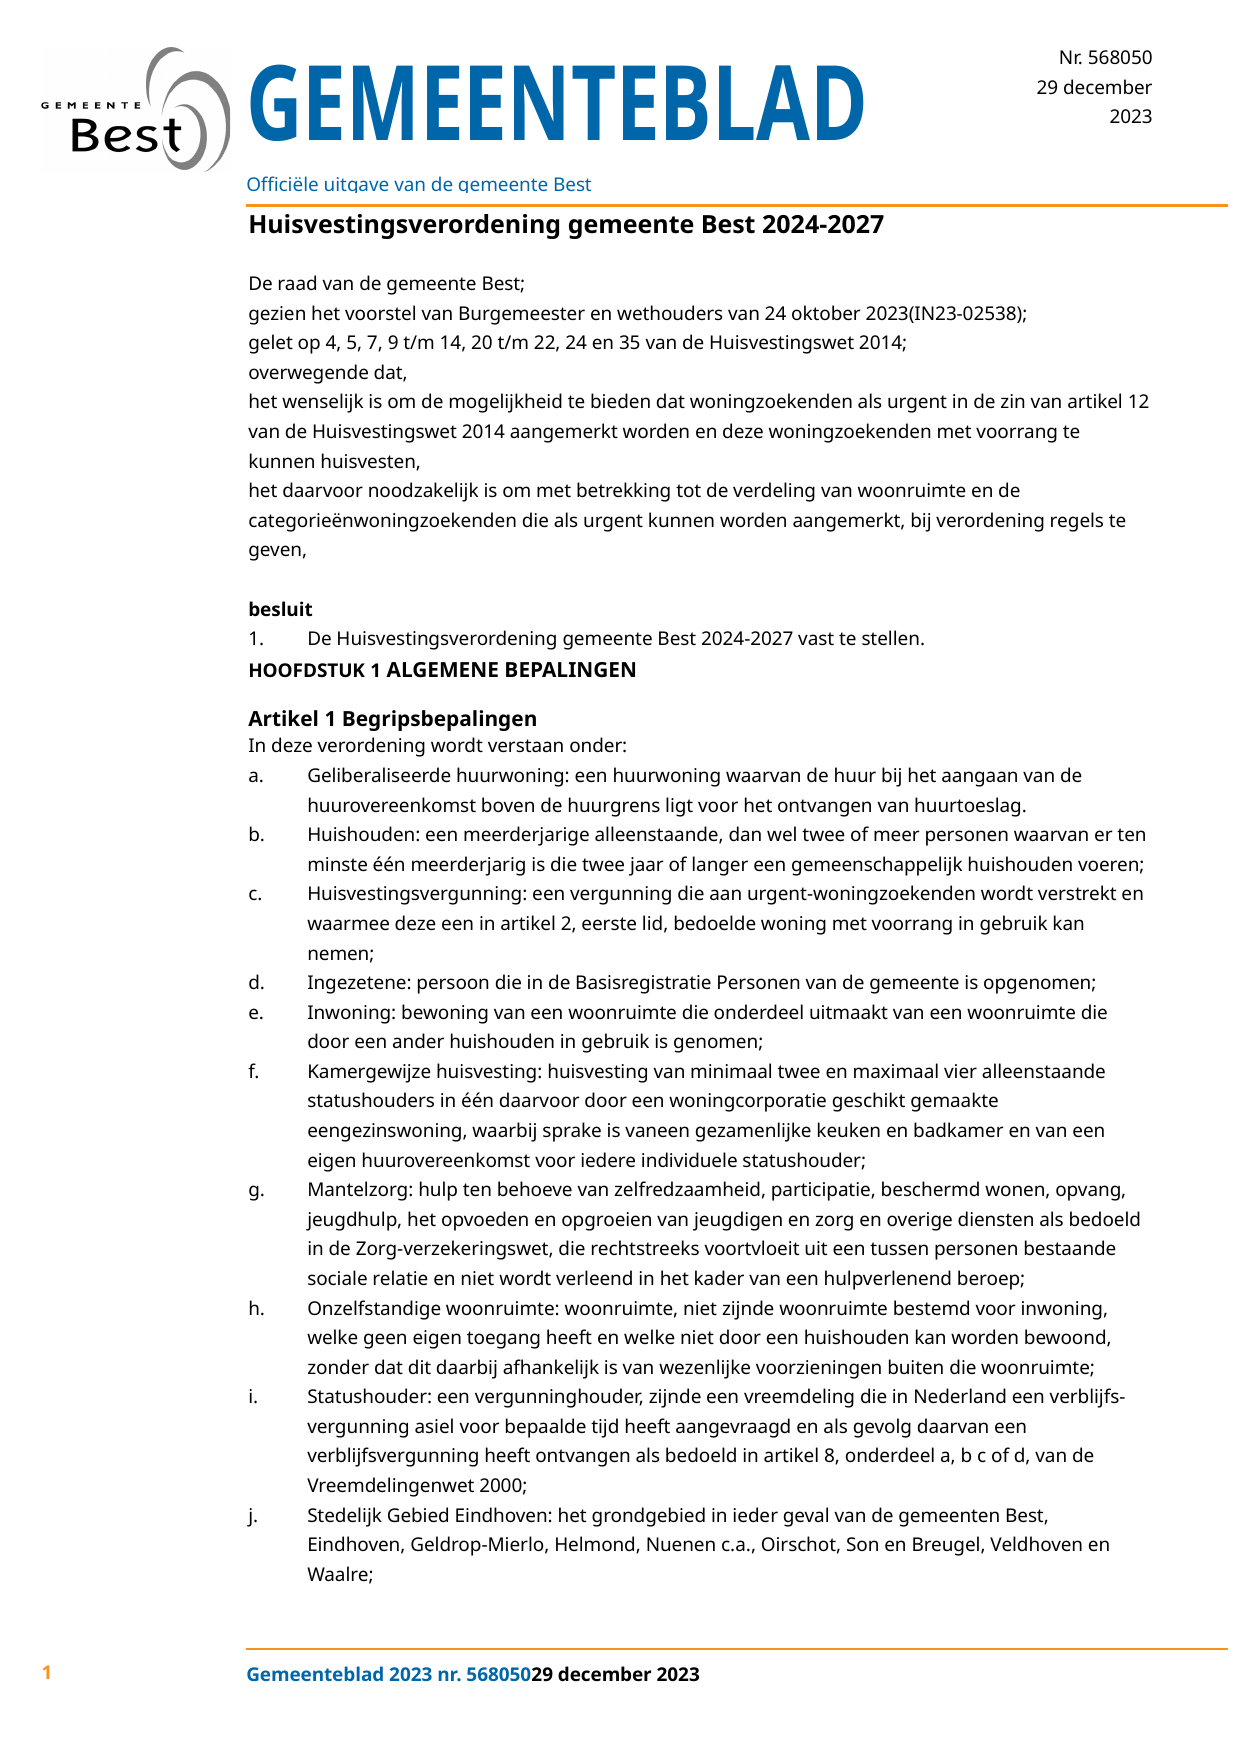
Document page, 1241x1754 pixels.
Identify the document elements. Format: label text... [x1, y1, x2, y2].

text het daarvoor noodzakelijk is om met betrekking tot de verdeling van woonruimte en de categorieënwoningzoekenden die als urgent kunnen worden aangemerkt, bij verordening regels te geven, [248, 477, 1152, 562]
text Huisvestingsverordening gemeente Best 2024-2027 [248, 207, 1152, 241]
text besluit [248, 596, 1152, 621]
text gelet op 4, 5, 7, 9 t/m 14, 20 t/m 22, 24 en 35 van de Huisvestingswet 2014; [248, 329, 1152, 355]
picture [41, 47, 231, 172]
text De raad van de gemeente Best; [248, 270, 1152, 296]
list Inwoning: bewoning van een woonruimte die onderdeel uitmaakt van een woonruimte die door een ander huishouden in gebruik is genomen; [248, 999, 1152, 1054]
list Onzelfstandige woonruimte: woonruimte, niet zijnde woonruimte bestemd voor inwoning, welke geen eigen toegang heeft en welke niet door een huishouden kan worden bewoond, zonder dat dit daarbij afhankelijk is van wezenlijke voorzieningen buiten die woonruimte; [248, 1295, 1152, 1379]
list Ingezetene: persoon die in de Basisregistratie Personen van de gemeente is opgenomen; [248, 969, 1152, 995]
text overwegende dat, [248, 359, 1152, 385]
list Statushouder: een vergunninghouder, zijnde een vreemdeling die in Nederland een verblijfs-vergunning asiel voor bepaalde tijd heeft aangevraagd en als gevolg daarvan een verblijfsvergunning heeft ontvangen als bedoeld in artikel 8, onderdeel a, b c of d, van de Vreemdelingenwet 2000; [248, 1383, 1152, 1498]
list Mantelzorg: hulp ten behoeve van zelfredzaamheid, participatie, beschermd wonen, opvang, jeugdhulp, het opvoeden en opgroeien van jeugdigen en zorg en overige diensten als bedoeld in de Zorg-verzekeringswet, die rechtstreeks voortvloeit uit een tussen personen bestaande sociale relatie en niet wordt verleend in het kader van een hulpverlenend beroep; [248, 1176, 1152, 1291]
text HOOFDSTUK 1 ALGEMENE BEPALINGEN [248, 655, 1152, 683]
list Huisvestingsvergunning: een vergunning die aan urgent-woningzoekenden wordt verstrekt en waarmee deze een in artikel 2, eerste lid, bedoelde woning met voorrang in gebruik kan nemen; [248, 881, 1152, 965]
list Huishouden: een meerderjarige alleenstaande, dan wel twee of meer personen waarvan er ten minste één meerderjarig is die twee jaar of langer een gemeenschappelijk huishouden voeren; [248, 821, 1152, 877]
text Artikel 1 Begripsbepalingen [248, 704, 1152, 733]
text gezien het voorstel van Burgemeester en wethouders van 24 oktober 2023(IN23-02538); [248, 300, 1152, 326]
list Kamergewijze huisvesting: huisvesting van minimaal twee en maximaal vier alleenstaande statushouders in één daarvoor door een woningcorporatie geschikt gemaakte eengezinswoning, waarbij sprake is vaneen gezamenlijke keuken en badkamer en van een eigen huurovereenkomst voor iedere individuele statushouder; [248, 1058, 1152, 1172]
list Geliberaliseerde huurwoning: een huurwoning waarvan de huur bij het aangaan van de huurovereenkomst boven de huurgrens ligt voor het ontvangen van huurtoeslag. [248, 762, 1152, 817]
text In deze verordening wordt verstaan onder: [248, 733, 1152, 758]
text het wenselijk is om de mogelijkheid te bieden dat woningzoekenden als urgent in de zin van artikel 12 van de Huisvestingswet 2014 aangemerkt worden en deze woningzoekenden met voorrang te kunnen huisvesten, [248, 389, 1152, 473]
list Stedelijk Gebied Eindhoven: het grondgebied in ieder geval van de gemeenten Best, Eindhoven, Geldrop-Mierlo, Helmond, Nuenen c.a., Oirschot, Son en Breugel, Veldhoven en Waalre; [248, 1502, 1152, 1587]
list De Huisvestingsverordening gemeente Best 2024-2027 vast te stellen. [248, 625, 1152, 651]
